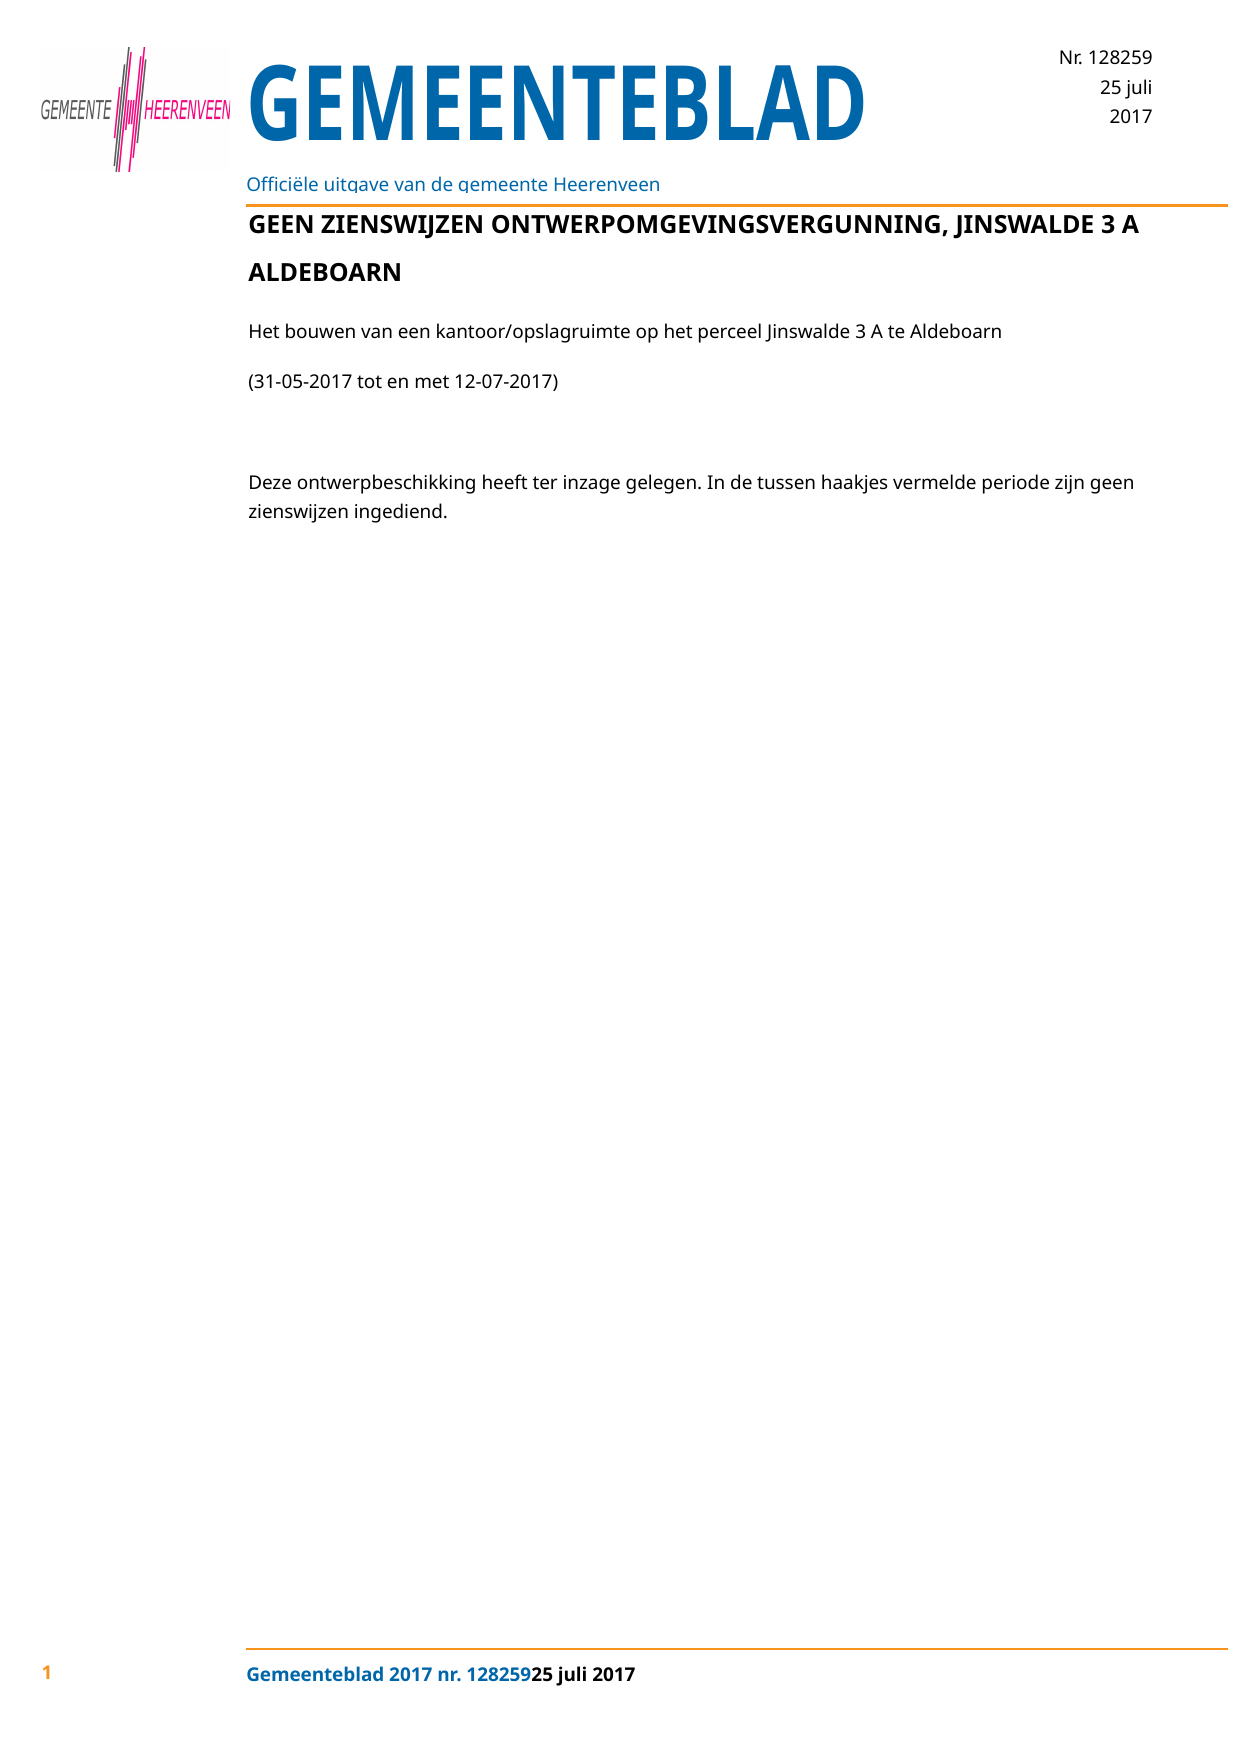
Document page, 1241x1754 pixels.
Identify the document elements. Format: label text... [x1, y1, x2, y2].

text Deze ontwerpbeschikking heeft ter inzage gelegen. In de tussen haakjes vermelde periode zijn geen zienswijzen ingediend. [248, 469, 1152, 524]
picture [41, 47, 231, 172]
text GEEN ZIENSWIJZEN ONTWERPOMGEVINGSVERGUNNING, JINSWALDE 3 A ALDEBOARN [248, 207, 1152, 288]
text Het bouwen van een kantoor/opslagruimte op het perceel Jinswalde 3 A te Aldeboarn [248, 318, 1152, 344]
text (31-05-2017 tot en met 12-07-2017) [248, 368, 1152, 394]
